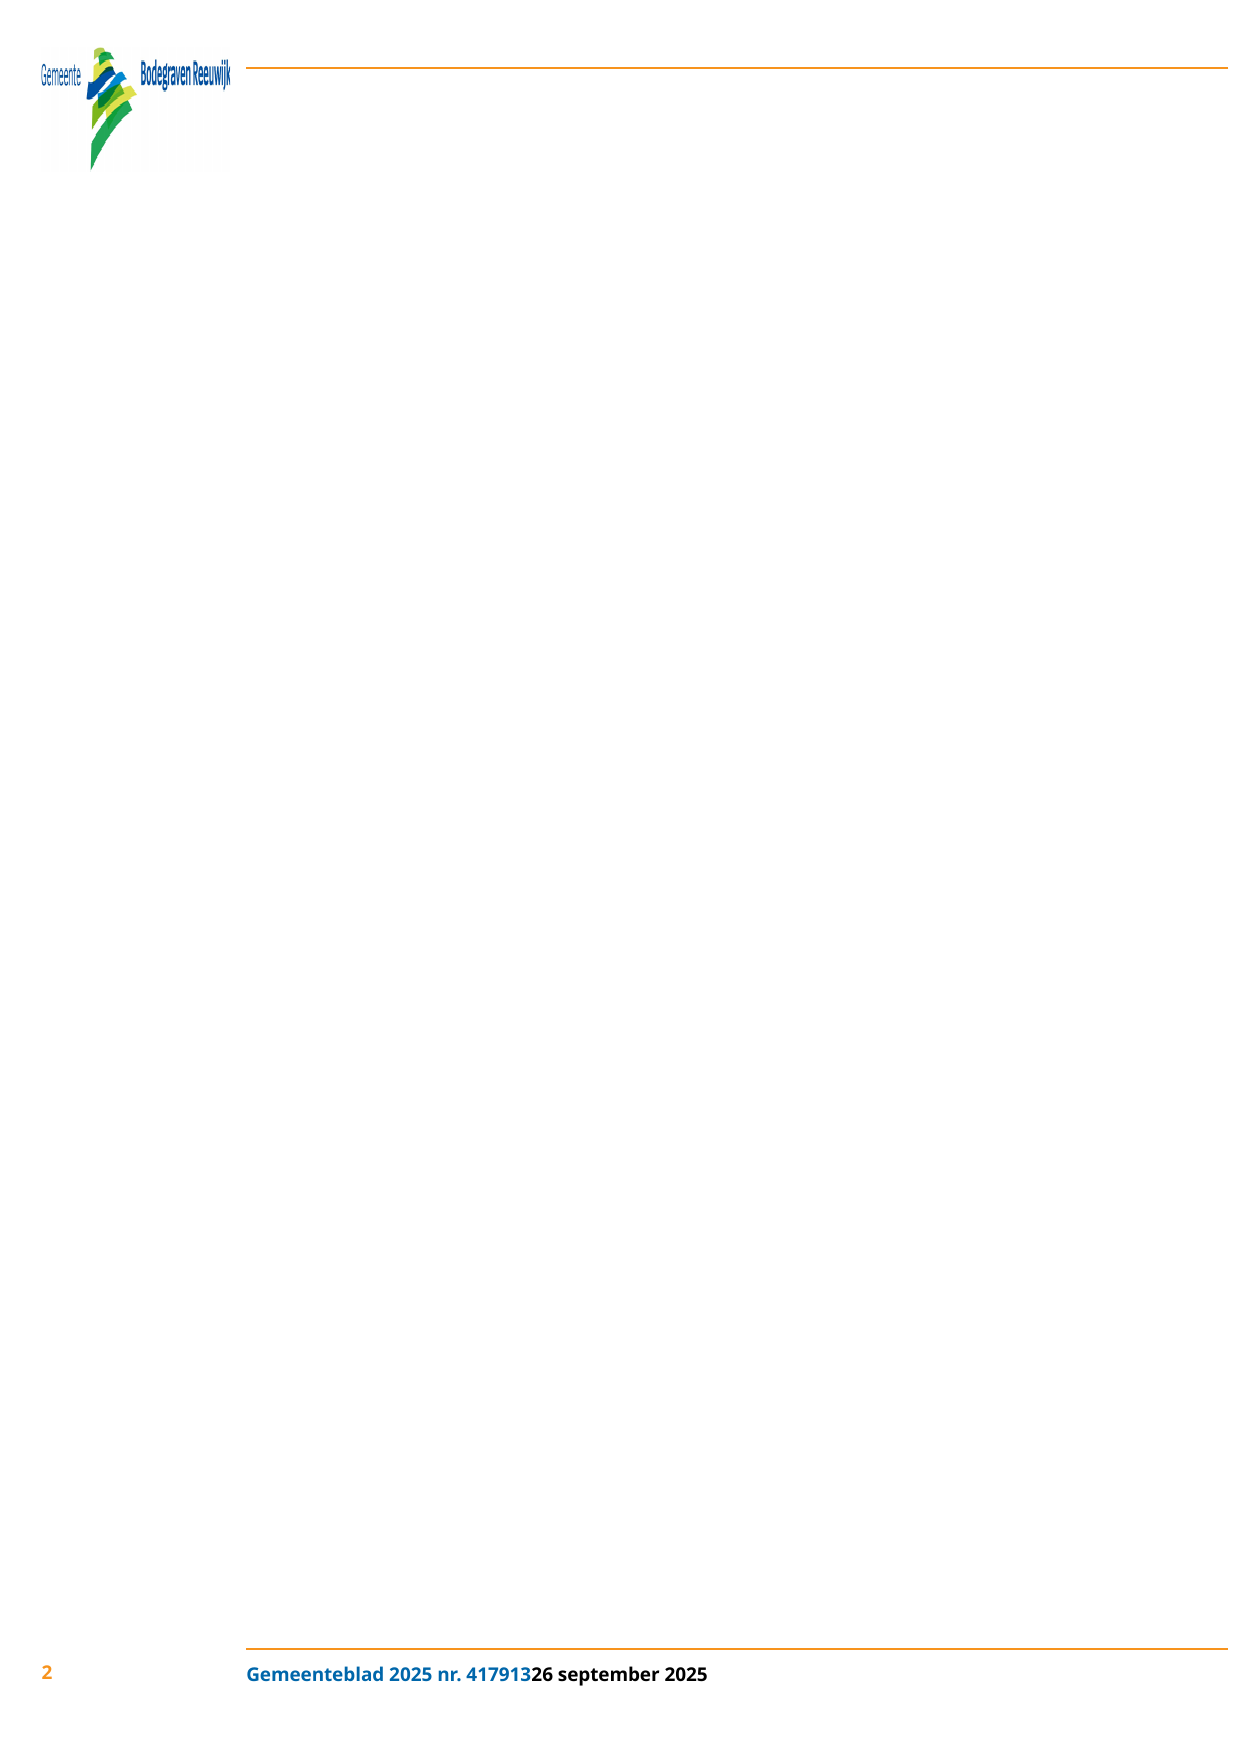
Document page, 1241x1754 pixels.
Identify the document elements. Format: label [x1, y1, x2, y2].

picture [41, 47, 231, 172]
